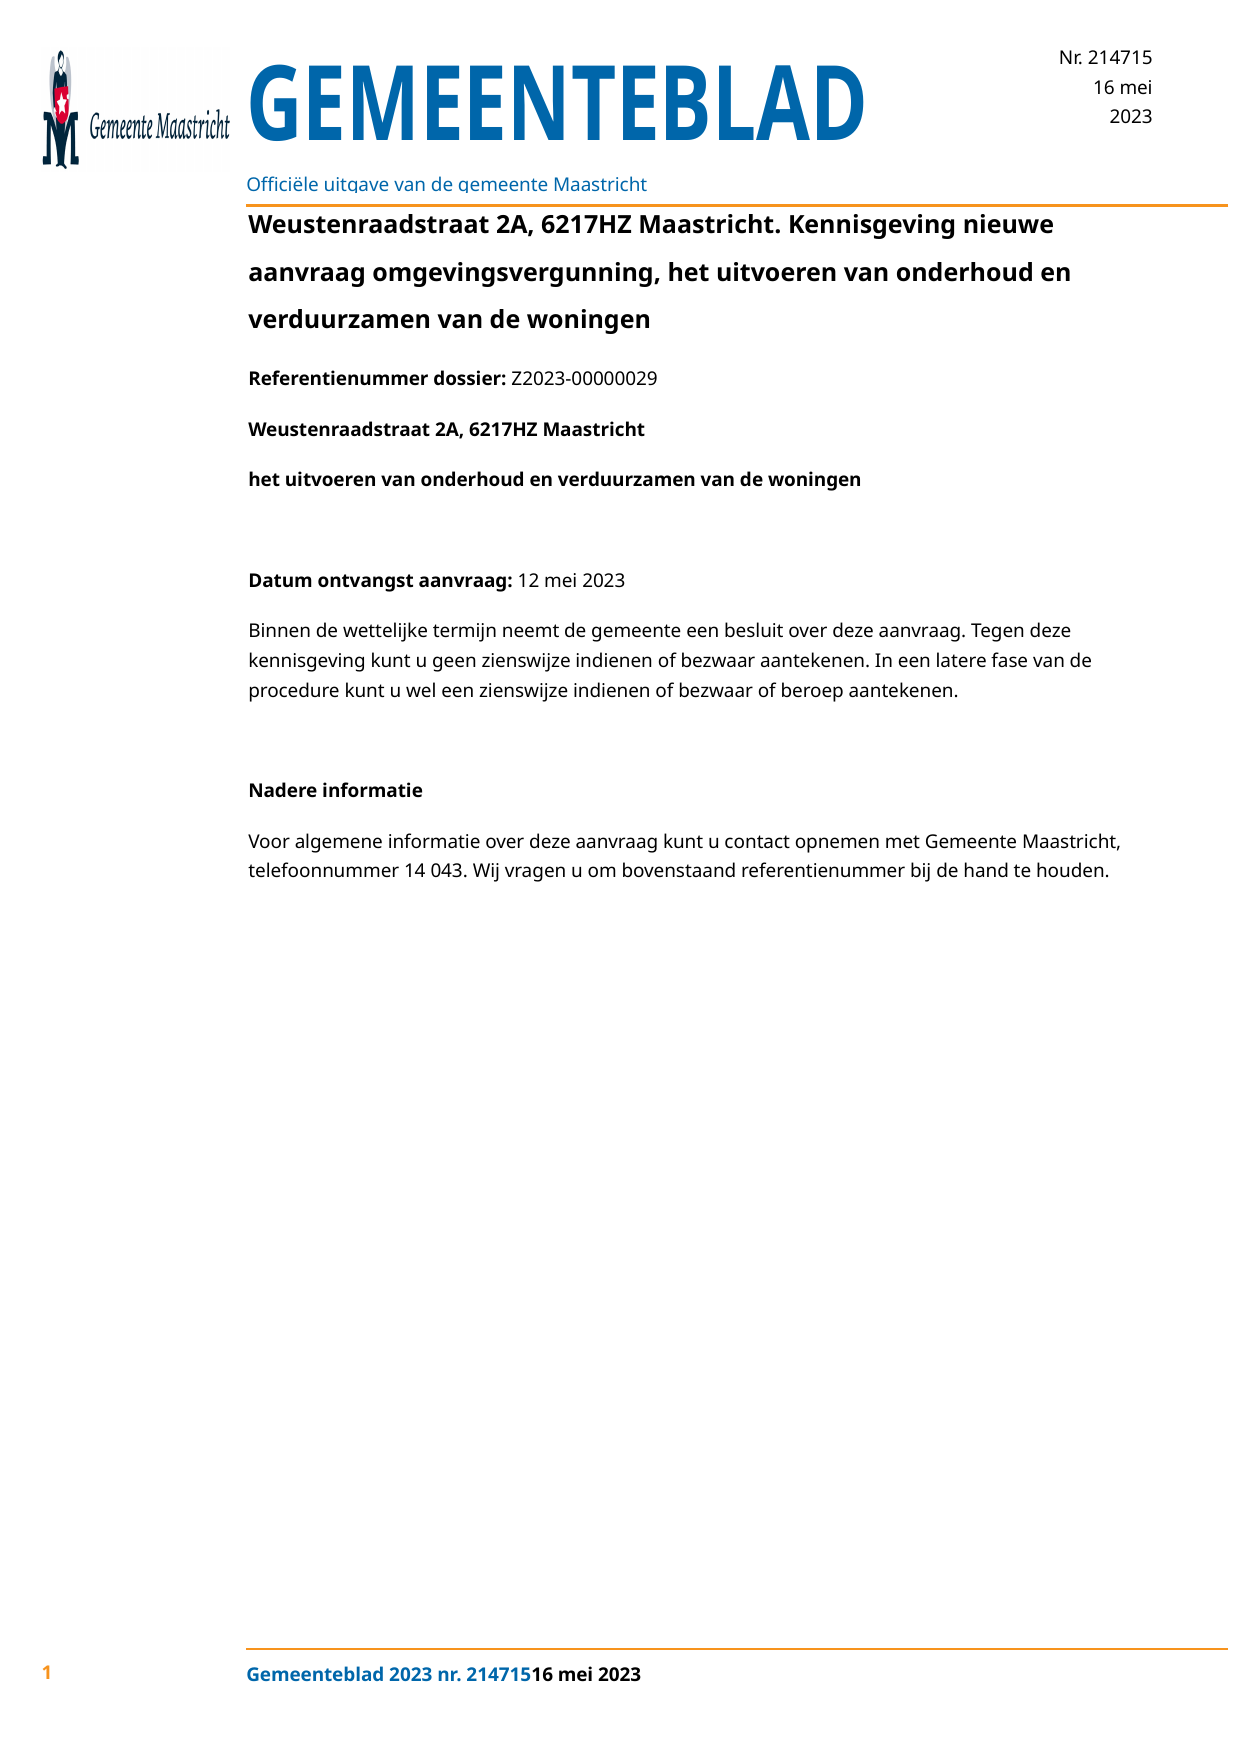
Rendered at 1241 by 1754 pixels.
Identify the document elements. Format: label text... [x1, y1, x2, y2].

text Weustenraadstraat 2A, 6217HZ Maastricht. Kennisgeving nieuwe aanvraag omgevingsvergunning, het uitvoeren van onderhoud en verduurzamen van de woningen [248, 207, 1152, 336]
text het uitvoeren van onderhoud en verduurzamen van de woningen [248, 466, 1152, 492]
text Voor algemene informatie over deze aanvraag kunt u contact opnemen met Gemeente Maastricht, telefoonnummer 14 043. Wij vragen u om bovenstaand referentienummer bij de hand te houden. [248, 828, 1152, 883]
picture [41, 47, 231, 172]
text Referentienummer dossier: Z2023-00000029 [248, 366, 1152, 391]
text Weustenraadstraat 2A, 6217HZ Maastricht [248, 416, 1152, 442]
text Datum ontvangst aanvraag: 12 mei 2023 [248, 567, 1152, 593]
text Binnen de wettelijke termijn neemt de gemeente een besluit over deze aanvraag. Tegen deze kennisgeving kunt u geen zienswijze indienen of bezwaar aantekenen. In een latere fase van de procedure kunt u wel een zienswijze indienen of bezwaar of beroep aantekenen. [248, 618, 1152, 702]
text Nadere informatie [248, 778, 1152, 803]
